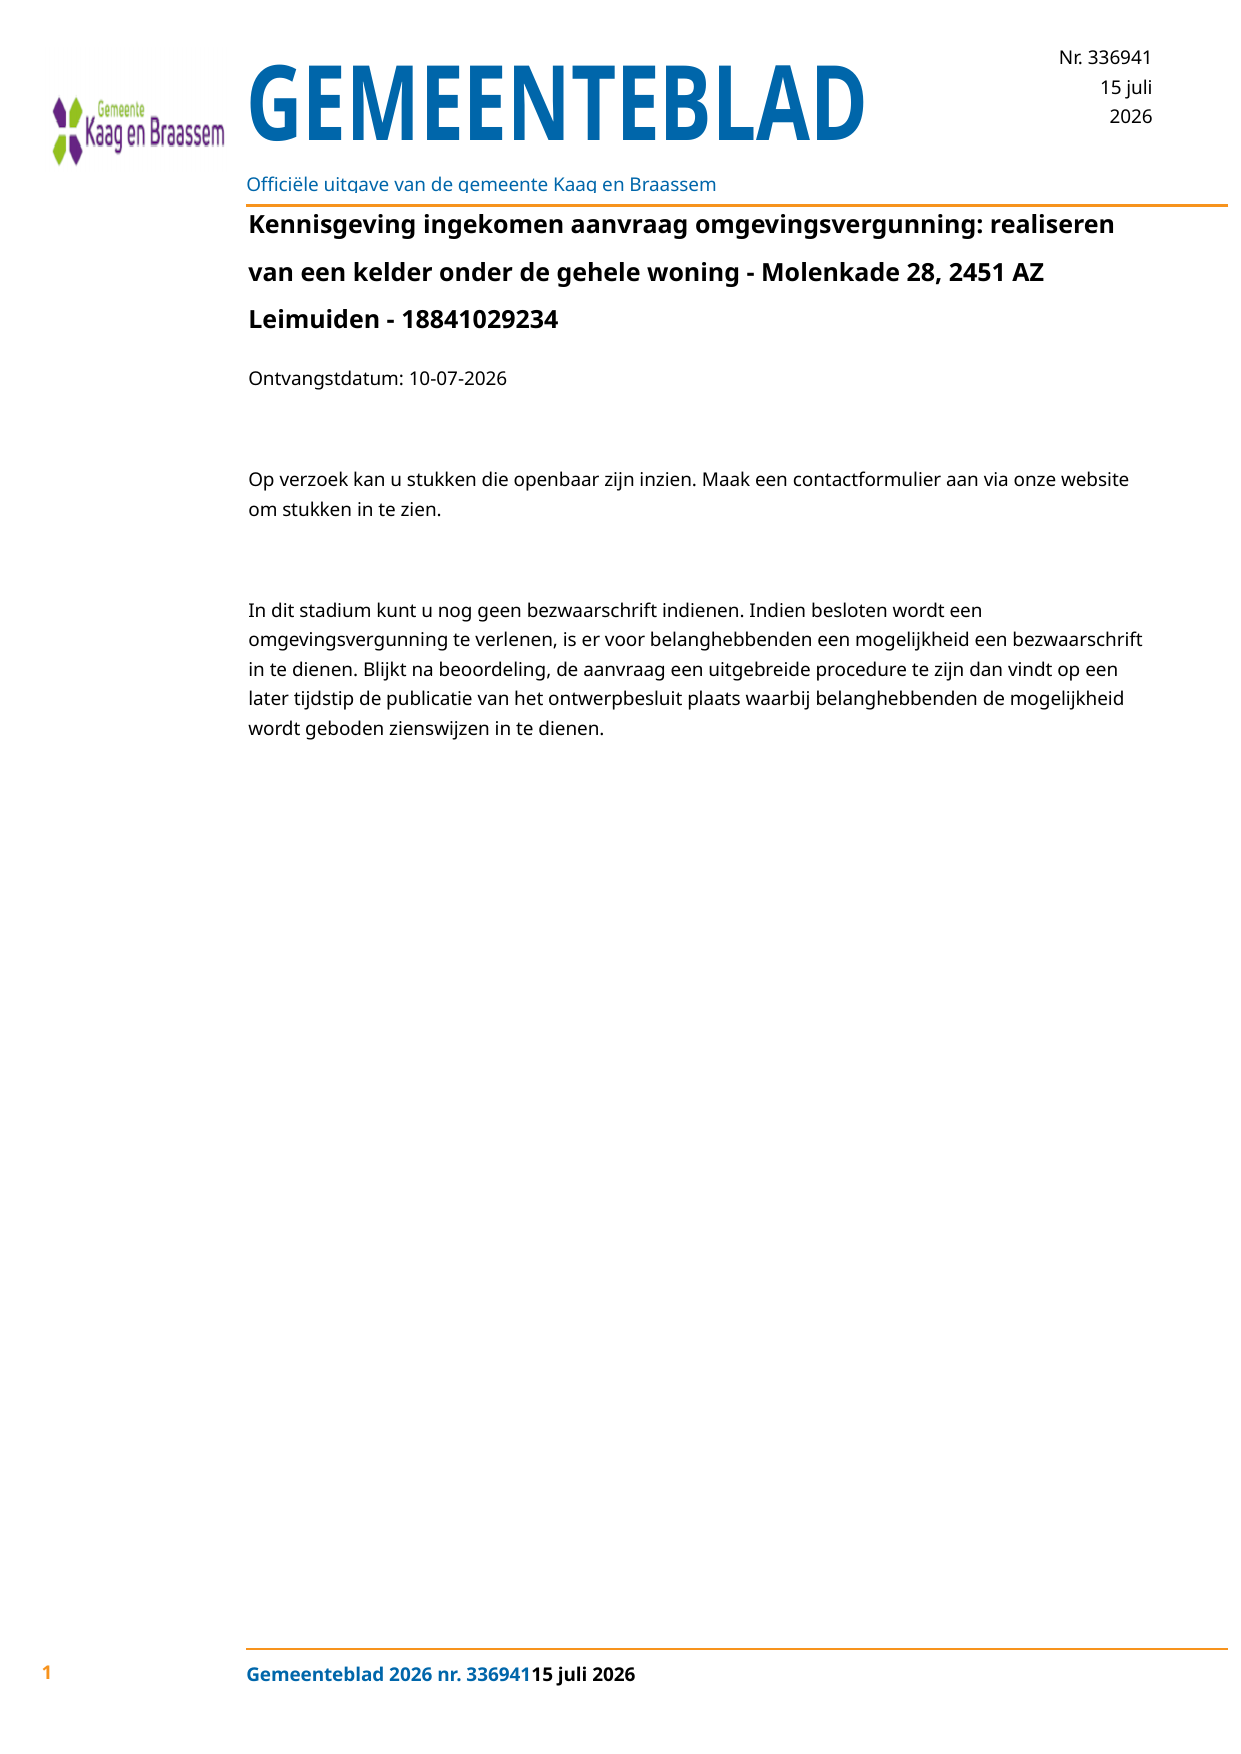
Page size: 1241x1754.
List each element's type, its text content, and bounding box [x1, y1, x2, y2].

text Op verzoek kan u stukken die openbaar zijn inzien. Maak een contactformulier aan via onze website om stukken in te zien. [248, 466, 1152, 522]
text Kennisgeving ingekomen aanvraag omgevingsvergunning: realiseren van een kelder onder de gehele woning - Molenkade 28, 2451 AZ Leimuiden - 18841029234 [248, 207, 1152, 336]
text Ontvangstdatum: 10-07-2026 [248, 366, 1152, 391]
picture [41, 47, 231, 172]
text In dit stadium kunt u nog geen bezwaarschrift indienen. Indien besloten wordt een omgevingsvergunning te verlenen, is er voor belanghebbenden een mogelijkheid een bezwaarschrift in te dienen. Blijkt na beoordeling, de aanvraag een uitgebreide procedure te zijn dan vindt op een later tijdstip de publicatie van het ontwerpbesluit plaats waarbij belanghebbenden de mogelijkheid wordt geboden zienswijzen in te dienen. [248, 597, 1152, 741]
